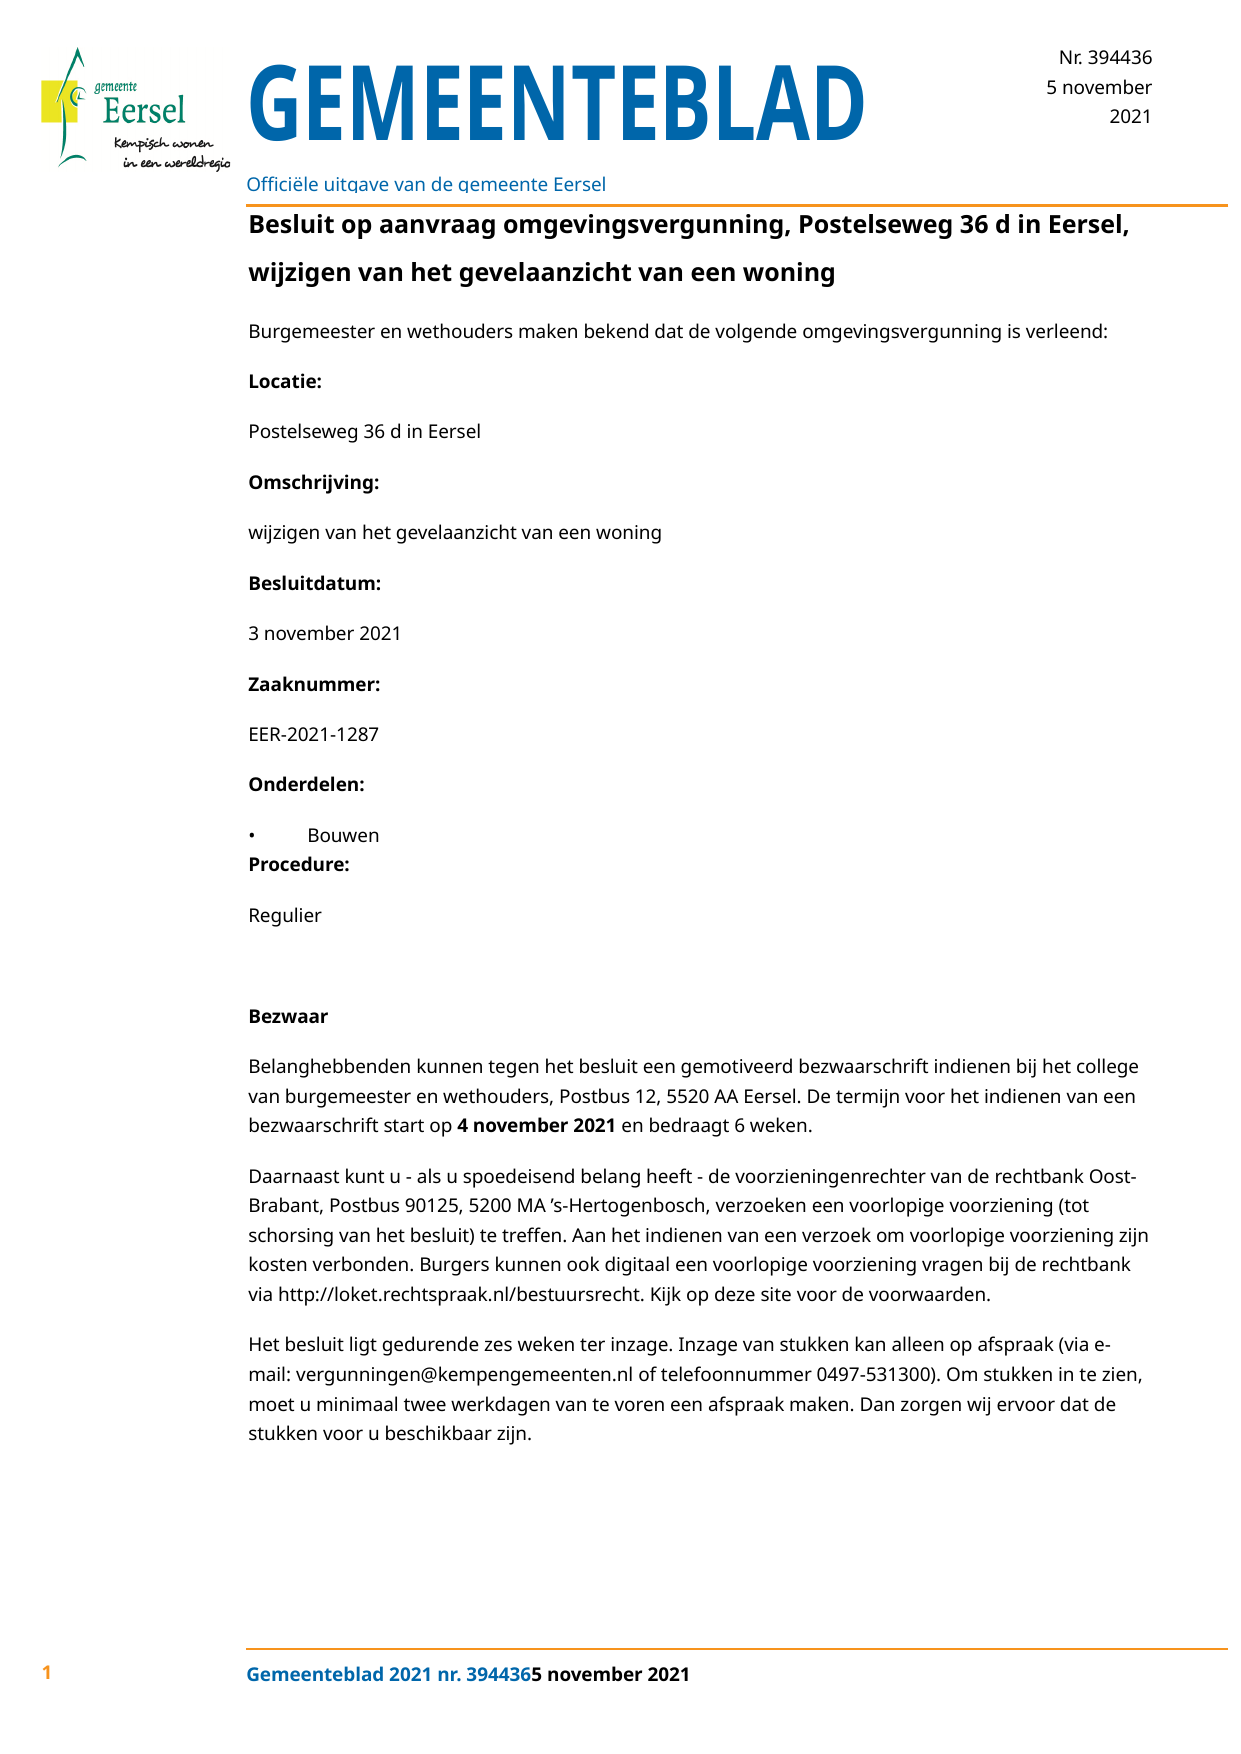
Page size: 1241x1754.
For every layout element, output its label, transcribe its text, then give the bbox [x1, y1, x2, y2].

text Burgemeester en wethouders maken bekend dat de volgende omgevingsvergunning is verleend: [248, 318, 1152, 344]
text Zaaknummer: [248, 671, 1152, 697]
text Locatie: [248, 368, 1152, 394]
text Bezwaar [248, 1003, 1152, 1029]
text Omschrijving: [248, 469, 1152, 495]
text Onderdelen: [248, 772, 1152, 797]
text Besluitdatum: [248, 570, 1152, 596]
text Besluit op aanvraag omgevingsvergunning, Postelseweg 36 d in Eersel, wijzigen van het gevelaanzicht van een woning [248, 207, 1152, 288]
text wijzigen van het gevelaanzicht van een woning [248, 519, 1152, 545]
text Belanghebbenden kunnen tegen het besluit een gemotiveerd bezwaarschrift indienen bij het college van burgemeester en wethouders, Postbus 12, 5520 AA Eersel. De termijn voor het indienen van een bezwaarschrift start op 4 november 2021 en bedraagt 6 weken. [248, 1053, 1152, 1138]
text Postelseweg 36 d in Eersel [248, 419, 1152, 444]
text Regulier [248, 902, 1152, 928]
list Bouwen [248, 822, 1152, 848]
picture [41, 47, 231, 172]
text Het besluit ligt gedurende zes weken ter inzage. Inzage van stukken kan alleen op afspraak (via e-mail: vergunningen@kempengemeenten.nl of telefoonnummer 0497-531300). Om stukken in te zien, moet u minimaal twee werkdagen van te voren een afspraak maken. Dan zorgen wij ervoor dat de stukken voor u beschikbaar zijn. [248, 1332, 1152, 1446]
text EER-2021-1287 [248, 721, 1152, 747]
text Procedure: [248, 852, 1152, 877]
text Daarnaast kunt u - als u spoedeisend belang heeft - de voorzieningenrechter van de rechtbank Oost-Brabant, Postbus 90125, 5200 MA ’s-Hertogenbosch, verzoeken een voorlopige voorziening (tot schorsing van het besluit) te treffen. Aan het indienen van een verzoek om voorlopige voorziening zijn kosten verbonden. Burgers kunnen ook digitaal een voorlopige voorziening vragen bij de rechtbank via http://loket.rechtspraak.nl/bestuursrecht. Kijk op deze site voor de voorwaarden. [248, 1163, 1152, 1307]
text 3 november 2021 [248, 620, 1152, 646]
